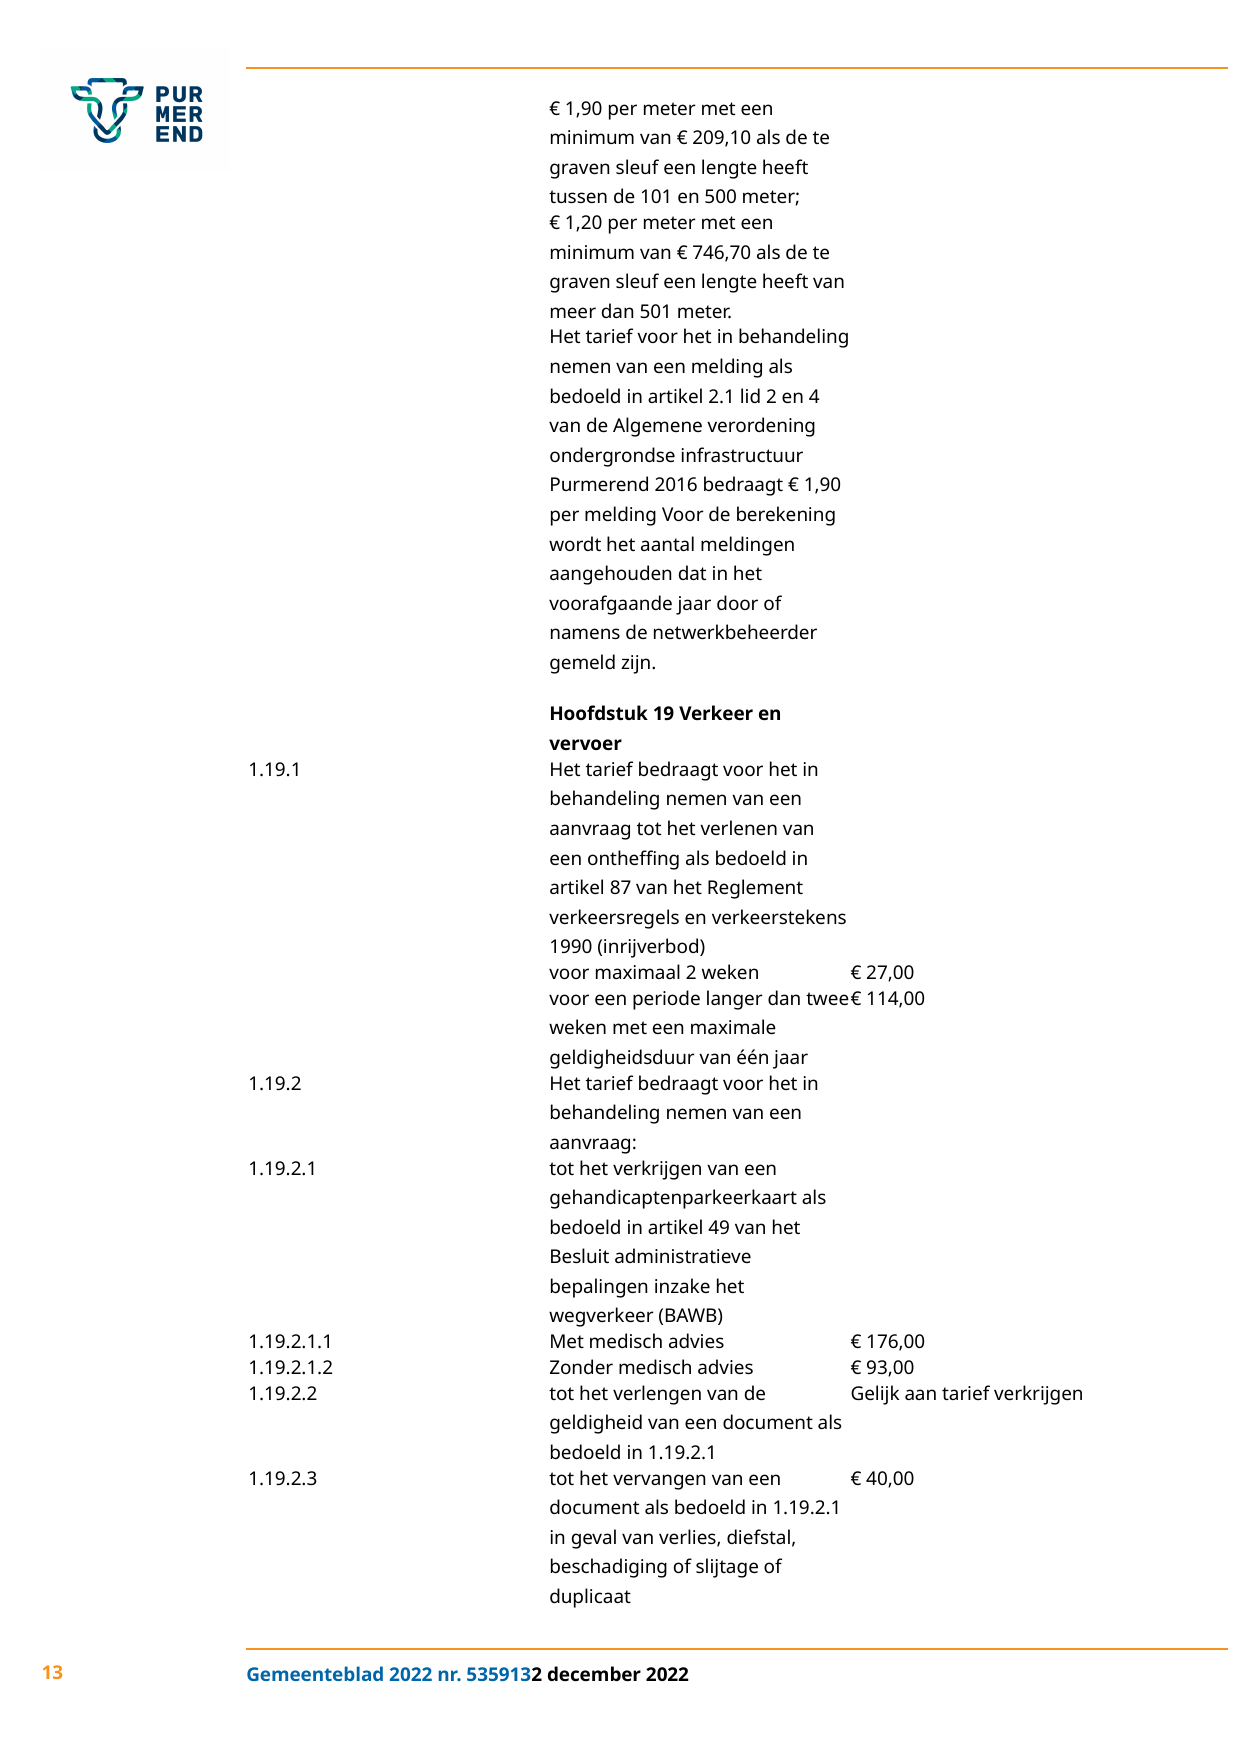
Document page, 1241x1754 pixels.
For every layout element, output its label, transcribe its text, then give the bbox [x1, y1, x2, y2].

table_cell [850, 209, 1152, 324]
table_cell € 114,00 [850, 985, 1152, 1070]
table_cell [248, 675, 549, 701]
picture [41, 47, 231, 172]
table_cell Het tarief bedraagt voor het in behandeling nemen van een aanvraag tot het verlenen van een ontheffing als bedoeld in artikel 87 van het Reglement verkeersregels en verkeerstekens 1990 (inrijverbod) [549, 756, 850, 959]
table_cell [549, 675, 850, 701]
table_cell [850, 1155, 1152, 1328]
table_cell [248, 324, 549, 675]
table_cell [248, 959, 549, 985]
table_cell 1.19.2.2 [248, 1380, 549, 1465]
table_cell € 40,00 [850, 1465, 1152, 1609]
table_cell 1.19.2.1.1 [248, 1328, 549, 1354]
table_cell [248, 701, 549, 756]
table_cell Hoofdstuk 19 Verkeer en vervoer [549, 701, 850, 756]
table_cell € 1,90 per meter met een minimum van € 209,10 als de te graven sleuf een lengte heeft tussen de 101 en 500 meter; [549, 95, 850, 209]
table_cell € 27,00 [850, 959, 1152, 985]
table_cell € 1,20 per meter met een minimum van € 746,70 als de te graven sleuf een lengte heeft van meer dan 501 meter. [549, 209, 850, 324]
table_cell Gelijk aan tarief verkrijgen [850, 1380, 1152, 1465]
table_cell [850, 95, 1152, 209]
table_cell 1.19.2.3 [248, 1465, 549, 1609]
table_cell Zonder medisch advies [549, 1354, 850, 1380]
table_cell tot het verlengen van de geldigheid van een document als bedoeld in 1.19.2.1 [549, 1380, 850, 1465]
table_cell [248, 209, 549, 324]
table_cell Het tarief bedraagt voor het in behandeling nemen van een aanvraag: [549, 1070, 850, 1155]
table_cell [850, 324, 1152, 675]
table_cell tot het verkrijgen van een gehandicaptenparkeerkaart als bedoeld in artikel 49 van het Besluit administratieve bepalingen inzake het wegverkeer (BAWB) [549, 1155, 850, 1328]
table_cell 1.19.2.1.2 [248, 1354, 549, 1380]
table_cell voor een periode langer dan twee weken met een maximale geldigheidsduur van één jaar [549, 985, 850, 1070]
table_cell € 93,00 [850, 1354, 1152, 1380]
table_cell 1.19.2 [248, 1070, 549, 1155]
table_cell Met medisch advies [549, 1328, 850, 1354]
table_cell 1.19.2.1 [248, 1155, 549, 1328]
table_cell 1.19.1 [248, 756, 549, 959]
table_cell [850, 675, 1152, 701]
table_cell tot het vervangen van een document als bedoeld in 1.19.2.1 in geval van verlies, diefstal, beschadiging of slijtage of duplicaat [549, 1465, 850, 1609]
table_cell € 176,00 [850, 1328, 1152, 1354]
table_cell [850, 701, 1152, 756]
table_cell [850, 1070, 1152, 1155]
table_cell [248, 95, 549, 209]
table_cell voor maximaal 2 weken [549, 959, 850, 985]
table_cell Het tarief voor het in behandeling nemen van een melding als bedoeld in artikel 2.1 lid 2 en 4 van de Algemene verordening ondergrondse infrastructuur Purmerend 2016 bedraagt € 1,90 per melding Voor de berekening wordt het aantal meldingen aangehouden dat in het voorafgaande jaar door of namens de netwerkbeheerder gemeld zijn. [549, 324, 850, 675]
table_cell [850, 756, 1152, 959]
table_cell [248, 985, 549, 1070]
